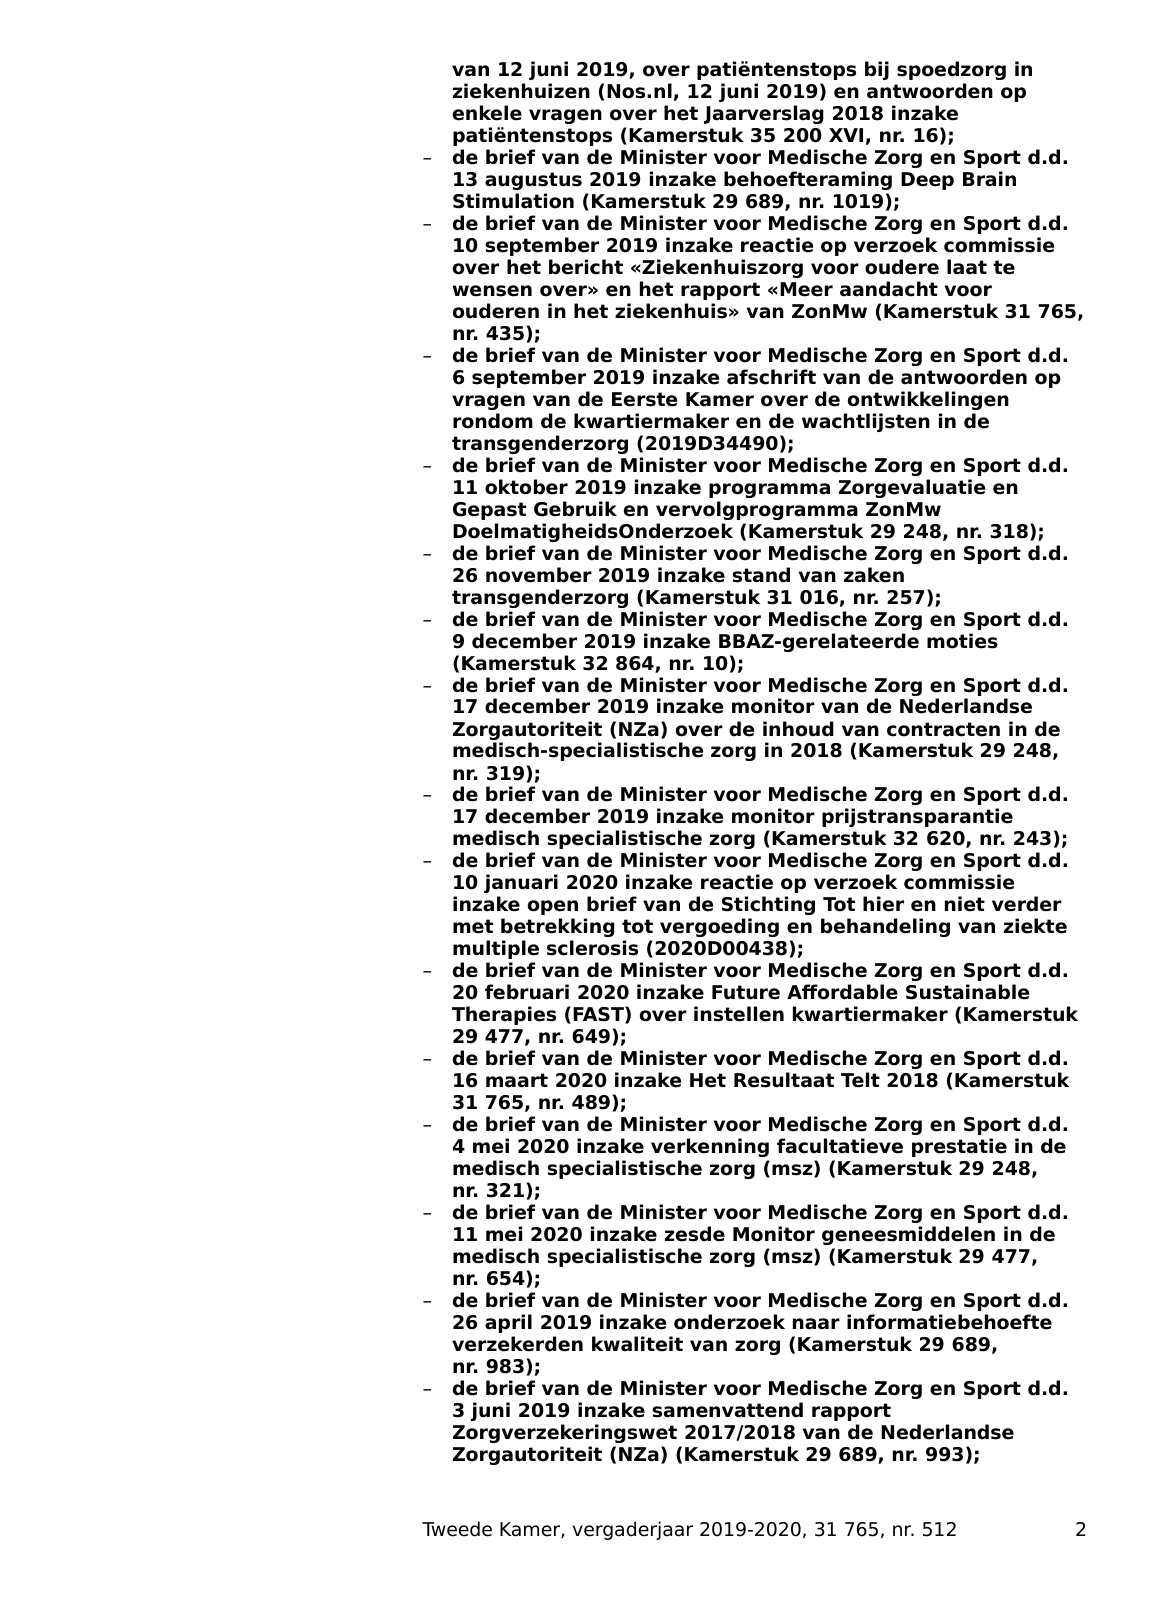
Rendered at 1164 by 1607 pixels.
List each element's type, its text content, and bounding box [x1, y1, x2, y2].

text – de brief van de Minister voor Medische Zorg en Sport d.d. 16 maart 2020 inzake Het Resultaat Telt 2018 (Kamerstuk 31 765, nr. 489); [422, 1048, 1087, 1114]
text – de brief van de Minister voor Medische Zorg en Sport d.d. 6 september 2019 inzake afschrift van de antwoorden op vragen van de Eerste Kamer over de ontwikkelingen rondom de kwartiermaker en de wachtlijsten in de transgenderzorg (2019D34490); [422, 345, 1087, 455]
text – de brief van de Minister voor Medische Zorg en Sport d.d. 13 augustus 2019 inzake behoefteraming Deep Brain Stimulation (Kamerstuk 29 689, nr. 1019); [422, 147, 1087, 213]
text – de brief van de Minister voor Medische Zorg en Sport d.d. 4 mei 2020 inzake verkenning facultatieve prestatie in de medisch specialistische zorg (msz) (Kamerstuk 29 248, nr. 321); [422, 1114, 1087, 1202]
text – de brief van de Minister voor Medische Zorg en Sport d.d. 17 december 2019 inzake monitor van de Nederlandse Zorgautoriteit (NZa) over de inhoud van contracten in de medisch-specialistische zorg in 2018 (Kamerstuk 29 248, nr. 319); [422, 674, 1087, 784]
text – de brief van de Minister voor Medische Zorg en Sport d.d. 10 januari 2020 inzake reactie op verzoek commissie inzake open brief van de Stichting Tot hier en niet verder met betrekking tot vergoeding en behandeling van ziekte multiple sclerosis (2020D00438); [422, 850, 1087, 960]
text – de brief van de Minister voor Medische Zorg en Sport d.d. 26 april 2019 inzake onderzoek naar informatiebehoefte verzekerden kwaliteit van zorg (Kamerstuk 29 689, nr. 983); [422, 1290, 1087, 1378]
text – de brief van de Minister voor Medische Zorg en Sport d.d. 17 december 2019 inzake monitor prijstransparantie medisch specialistische zorg (Kamerstuk 32 620, nr. 243); [422, 784, 1087, 850]
text – de brief van de Minister voor Medische Zorg en Sport d.d. 9 december 2019 inzake BBAZ-gerelateerde moties (Kamerstuk 32 864, nr. 10); [422, 608, 1087, 674]
text – de brief van de Minister voor Medische Zorg en Sport d.d. 11 mei 2020 inzake zesde Monitor geneesmiddelen in de medisch specialistische zorg (msz) (Kamerstuk 29 477, nr. 654); [422, 1202, 1087, 1290]
text van 12 juni 2019, over patiëntenstops bij spoedzorg in ziekenhuizen (Nos.nl, 12 juni 2019) en antwoorden op enkele vragen over het Jaarverslag 2018 inzake patiëntenstops (Kamerstuk 35 200 XVI, nr. 16); [422, 59, 1087, 147]
text – de brief van de Minister voor Medische Zorg en Sport d.d. 11 oktober 2019 inzake programma Zorgevaluatie en Gepast Gebruik en vervolgprogramma ZonMw DoelmatigheidsOnderzoek (Kamerstuk 29 248, nr. 318); [422, 455, 1087, 543]
text – de brief van de Minister voor Medische Zorg en Sport d.d. 3 juni 2019 inzake samenvattend rapport Zorgverzekeringswet 2017/2018 van de Nederlandse Zorgautoriteit (NZa) (Kamerstuk 29 689, nr. 993); [422, 1378, 1087, 1466]
text – de brief van de Minister voor Medische Zorg en Sport d.d. 26 november 2019 inzake stand van zaken transgenderzorg (Kamerstuk 31 016, nr. 257); [422, 543, 1087, 608]
text – de brief van de Minister voor Medische Zorg en Sport d.d. 10 september 2019 inzake reactie op verzoek commissie over het bericht «Ziekenhuiszorg voor oudere laat te wensen over» en het rapport «Meer aandacht voor ouderen in het ziekenhuis» van ZonMw (Kamerstuk 31 765, nr. 435); [422, 213, 1087, 345]
text – de brief van de Minister voor Medische Zorg en Sport d.d. 20 februari 2020 inzake Future Affordable Sustainable Therapies (FAST) over instellen kwartiermaker (Kamerstuk 29 477, nr. 649); [422, 960, 1087, 1048]
